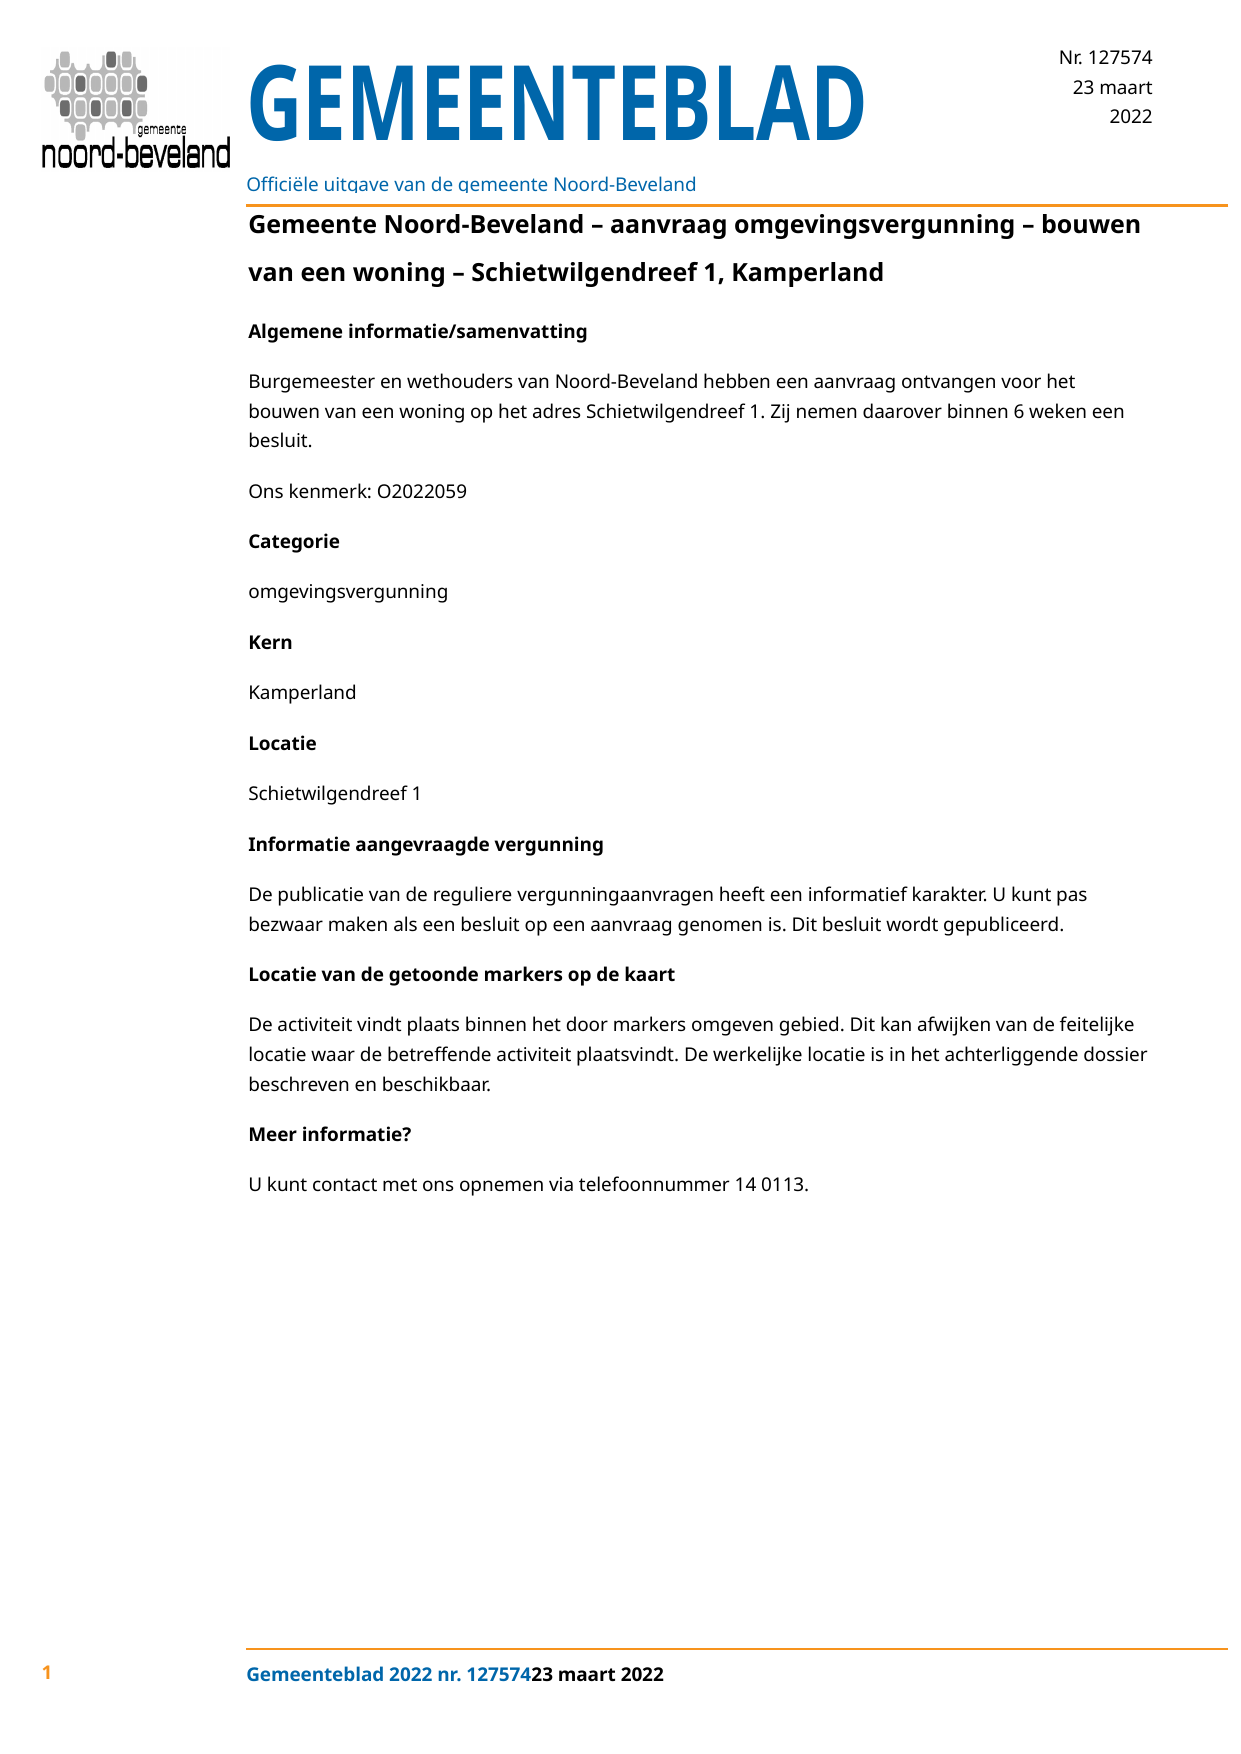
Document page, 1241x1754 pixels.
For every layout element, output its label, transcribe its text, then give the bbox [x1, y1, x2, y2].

text Locatie [248, 730, 1152, 756]
text U kunt contact met ons opnemen via telefoonnummer 14 0113. [248, 1172, 1152, 1197]
text Kern [248, 629, 1152, 655]
text De publicatie van de reguliere vergunningaanvragen heeft een informatief karakter. U kunt pas bezwaar maken als een besluit op een aanvraag genomen is. Dit besluit wordt gepubliceerd. [248, 881, 1152, 937]
text Burgemeester en wethouders van Noord-Beveland hebben een aanvraag ontvangen voor het bouwen van een woning op het adres Schietwilgendreef 1. Zij nemen daarover binnen 6 weken een besluit. [248, 368, 1152, 453]
text Algemene informatie/samenvatting [248, 318, 1152, 344]
text De activiteit vindt plaats binnen het door markers omgeven gebied. Dit kan afwijken van de feitelijke locatie waar de betreffende activiteit plaatsvindt. De werkelijke locatie is in het achterliggende dossier beschreven en beschikbaar. [248, 1012, 1152, 1097]
text omgevingsvergunning [248, 579, 1152, 604]
text Locatie van de getoonde markers op de kaart [248, 961, 1152, 987]
text Schietwilgendreef 1 [248, 780, 1152, 806]
text Kamperland [248, 679, 1152, 705]
text Gemeente Noord-Beveland – aanvraag omgevingsvergunning – bouwen van een woning – Schietwilgendreef 1, Kamperland [248, 207, 1152, 288]
picture [41, 47, 231, 172]
text Informatie aangevraagde vergunning [248, 831, 1152, 857]
text Ons kenmerk: O2022059 [248, 478, 1152, 504]
text Meer informatie? [248, 1121, 1152, 1147]
text Categorie [248, 528, 1152, 554]
